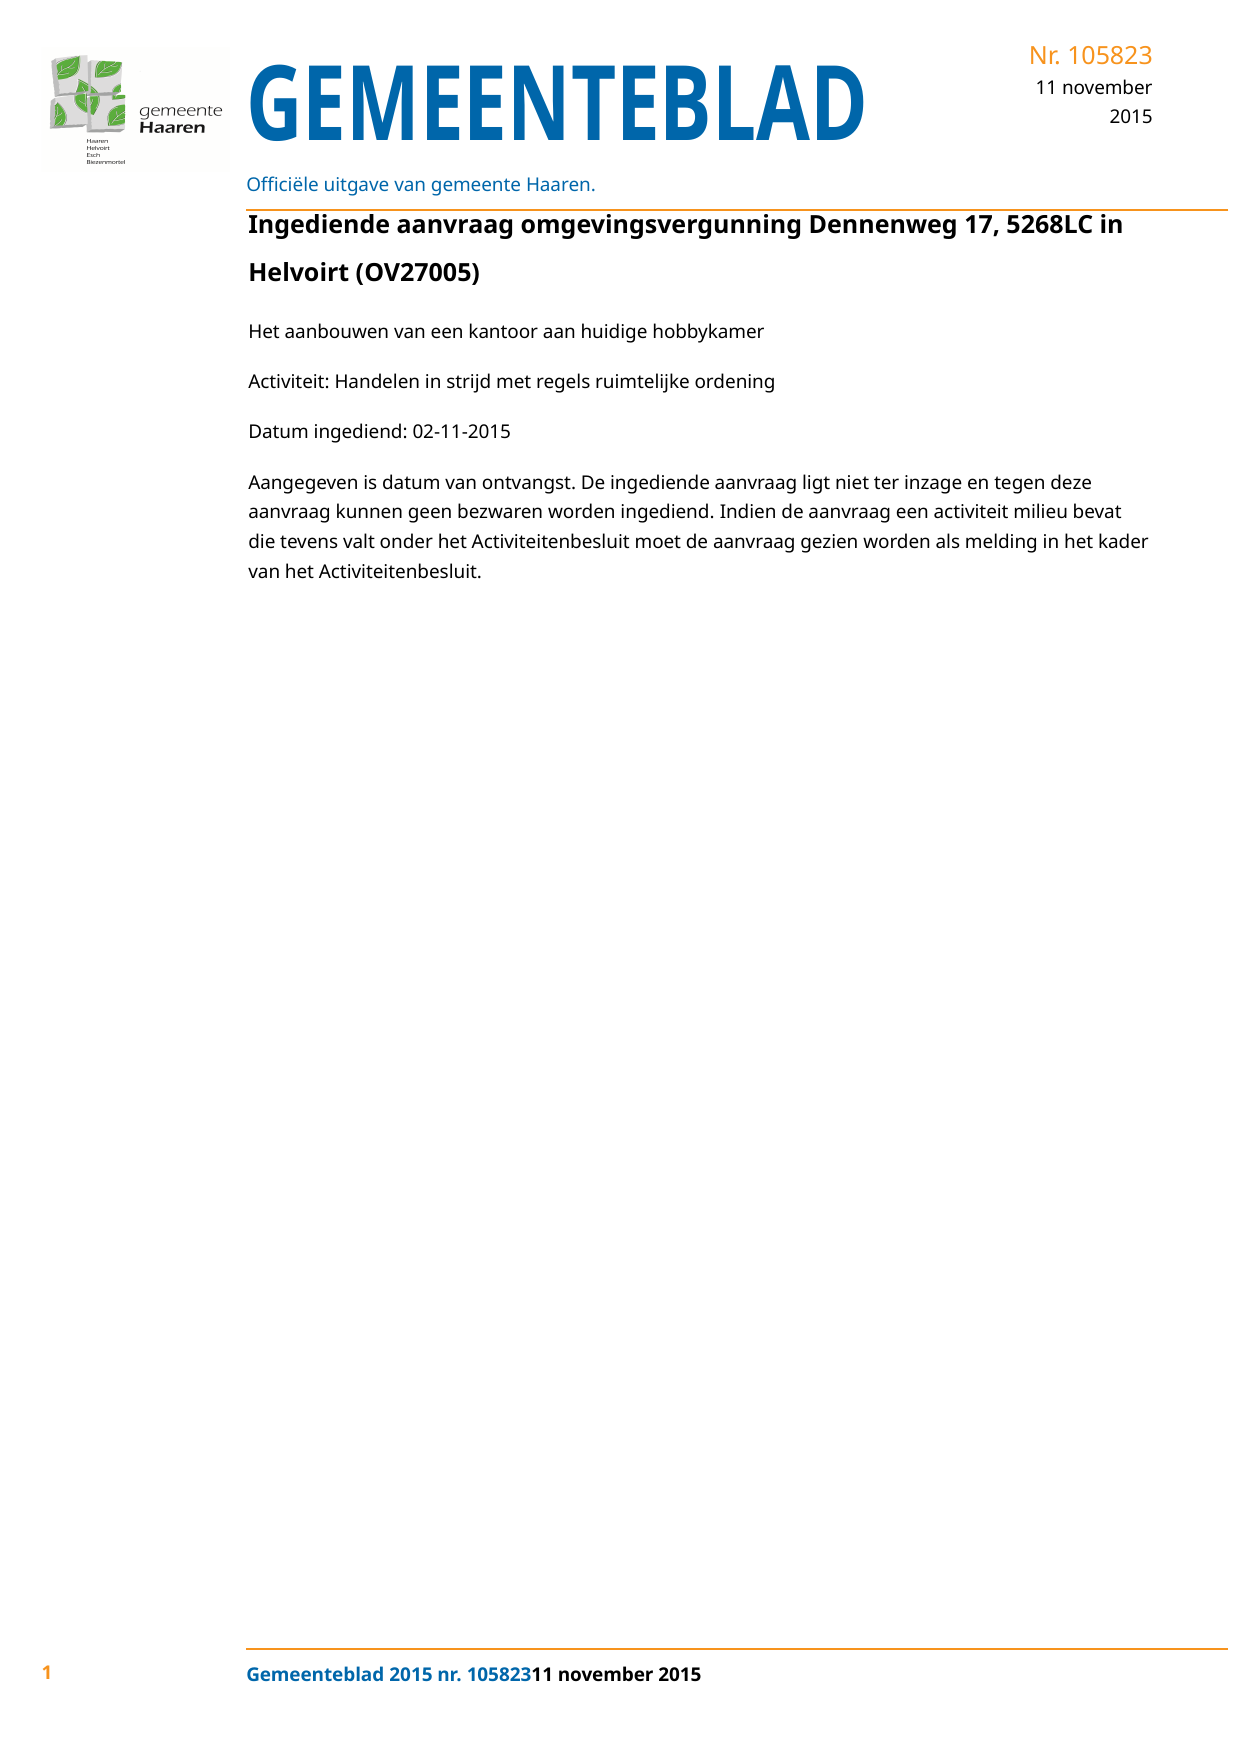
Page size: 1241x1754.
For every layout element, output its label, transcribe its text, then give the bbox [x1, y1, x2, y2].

text Activiteit: Handelen in strijd met regels ruimtelijke ordening [248, 368, 1152, 394]
text Het aanbouwen van een kantoor aan huidige hobbykamer [248, 318, 1152, 344]
text Ingediende aanvraag omgevingsvergunning Dennenweg 17, 5268LC in Helvoirt (OV27005) [248, 211, 1152, 288]
picture [41, 47, 231, 172]
text Aangegeven is datum van ontvangst. De ingediende aanvraag ligt niet ter inzage en tegen deze aanvraag kunnen geen bezwaren worden ingediend. Indien de aanvraag een activiteit milieu bevat die tevens valt onder het Activiteitenbesluit moet de aanvraag gezien worden als melding in het kader van het Activiteitenbesluit. [248, 469, 1152, 584]
text Datum ingediend: 02-11-2015 [248, 419, 1152, 444]
